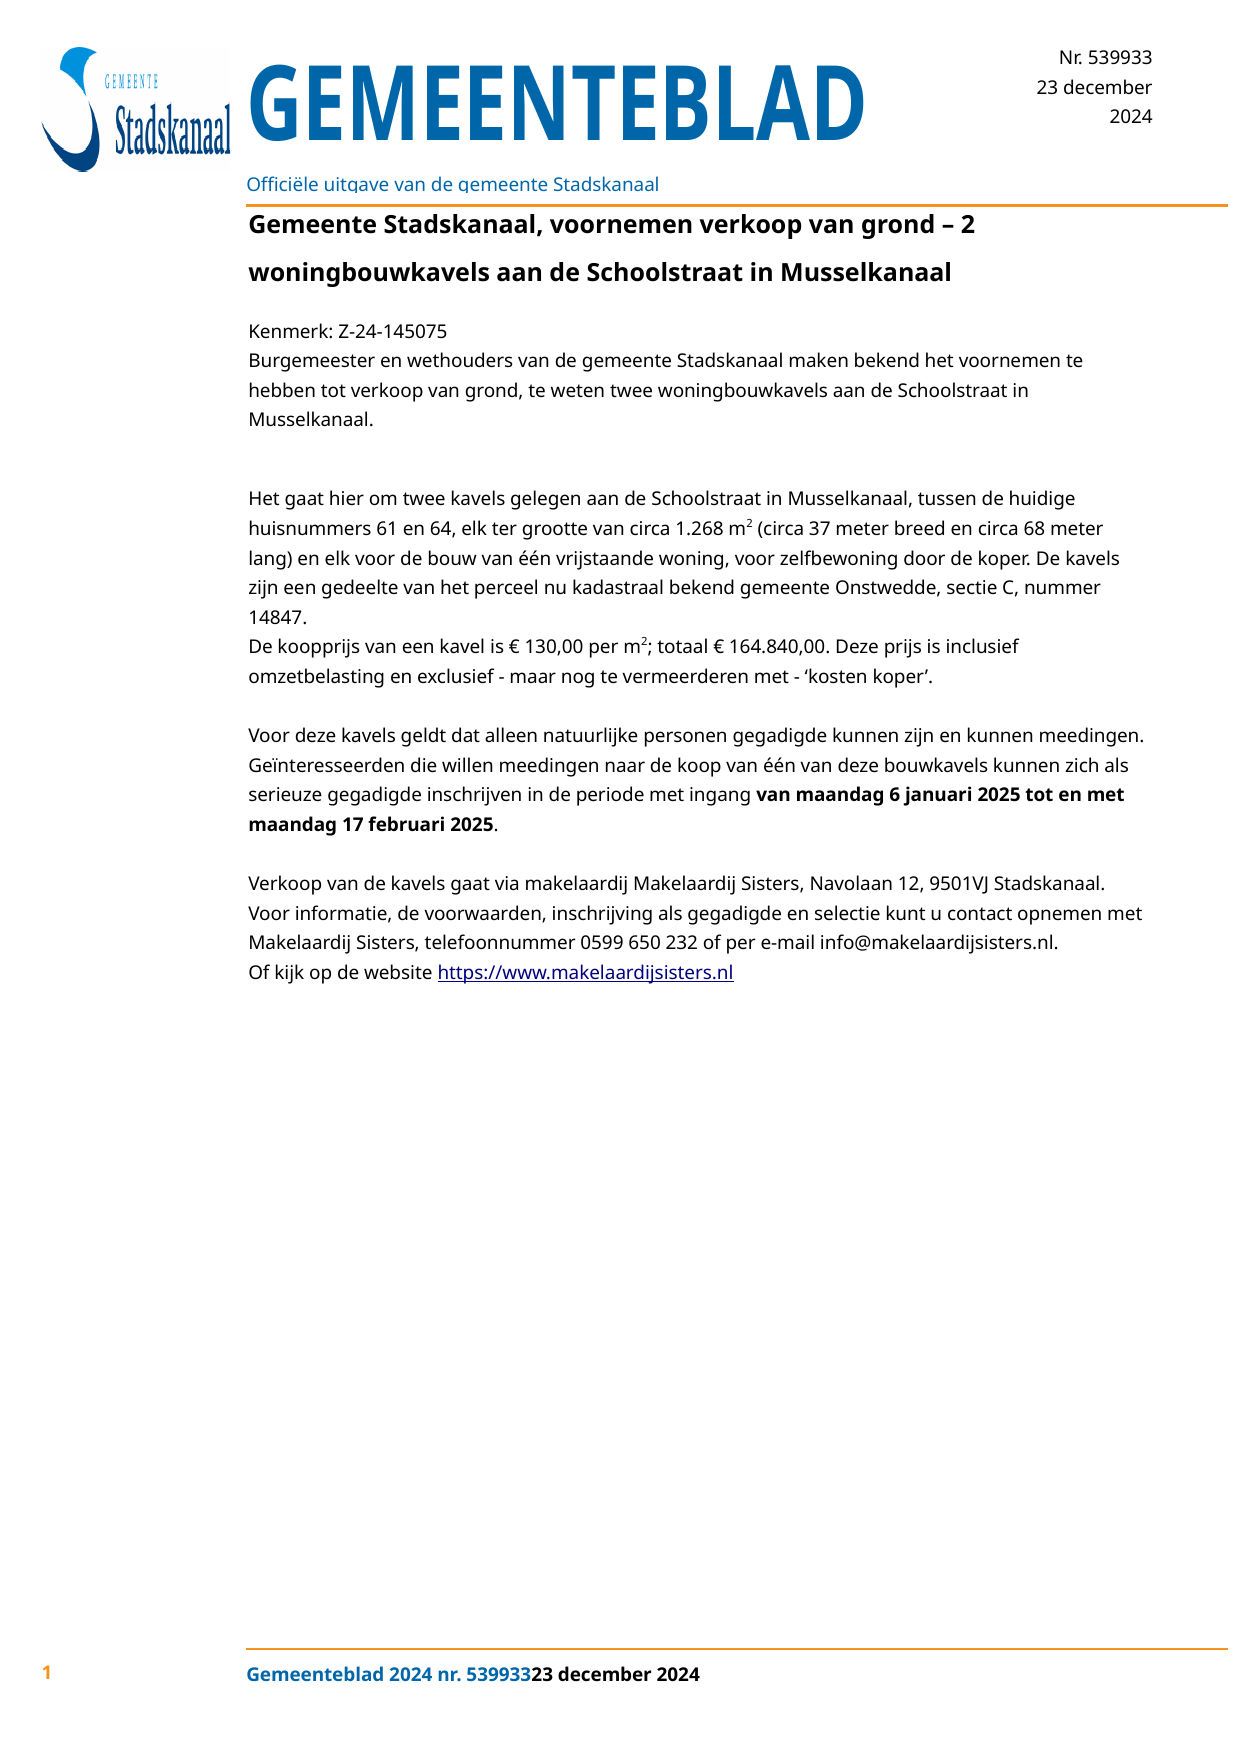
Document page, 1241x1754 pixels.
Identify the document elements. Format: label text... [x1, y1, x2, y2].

text Geïnteresseerden die willen meedingen naar de koop van één van deze bouwkavels kunnen zich als serieuze gegadigde inschrijven in de periode met ingang van maandag 6 januari 2025 tot en met maandag 17 februari 2025. [248, 752, 1152, 837]
text Het gaat hier om twee kavels gelegen aan de Schoolstraat in Musselkanaal, tussen de huidige huisnummers 61 en 64, elk ter grootte van circa 1.268 m2 (circa 37 meter breed en circa 68 meter lang) en elk voor de bouw van één vrijstaande woning, voor zelfbewoning door de koper. De kavels zijn een gedeelte van het perceel nu kadastraal bekend gemeente Onstwedde, sectie C, nummer 14847. [248, 486, 1152, 629]
text Burgemeester en wethouders van de gemeente Stadskanaal maken bekend het voornemen te hebben tot verkoop van grond, te weten twee woningbouwkavels aan de Schoolstraat in Musselkanaal. [248, 347, 1152, 432]
text Gemeente Stadskanaal, voornemen verkoop van grond – 2 woningbouwkavels aan de Schoolstraat in Musselkanaal [248, 207, 1152, 288]
text Kenmerk: Z-24-145075 [248, 318, 1152, 344]
text Voor informatie, de voorwaarden, inschrijving als gegadigde en selectie kunt u contact opnemen met Makelaardij Sisters, telefoonnummer 0599 650 232 of per e-mail info@makelaardijsisters.nl. [248, 900, 1152, 955]
text Of kijk op de website https://www.makelaardijsisters.nl [248, 959, 1152, 984]
text De koopprijs van een kavel is € 130,00 per m2; totaal € 164.840,00. Deze prijs is inclusief omzetbelasting en exclusief - maar nog te vermeerderen met - ‘kosten koper’. [248, 633, 1152, 689]
picture [41, 47, 231, 172]
text Voor deze kavels geldt dat alleen natuurlijke personen gegadigde kunnen zijn en kunnen meedingen. [248, 722, 1152, 748]
text Verkoop van de kavels gaat via makelaardij Makelaardij Sisters, Navolaan 12, 9501VJ Stadskanaal. [248, 870, 1152, 896]
